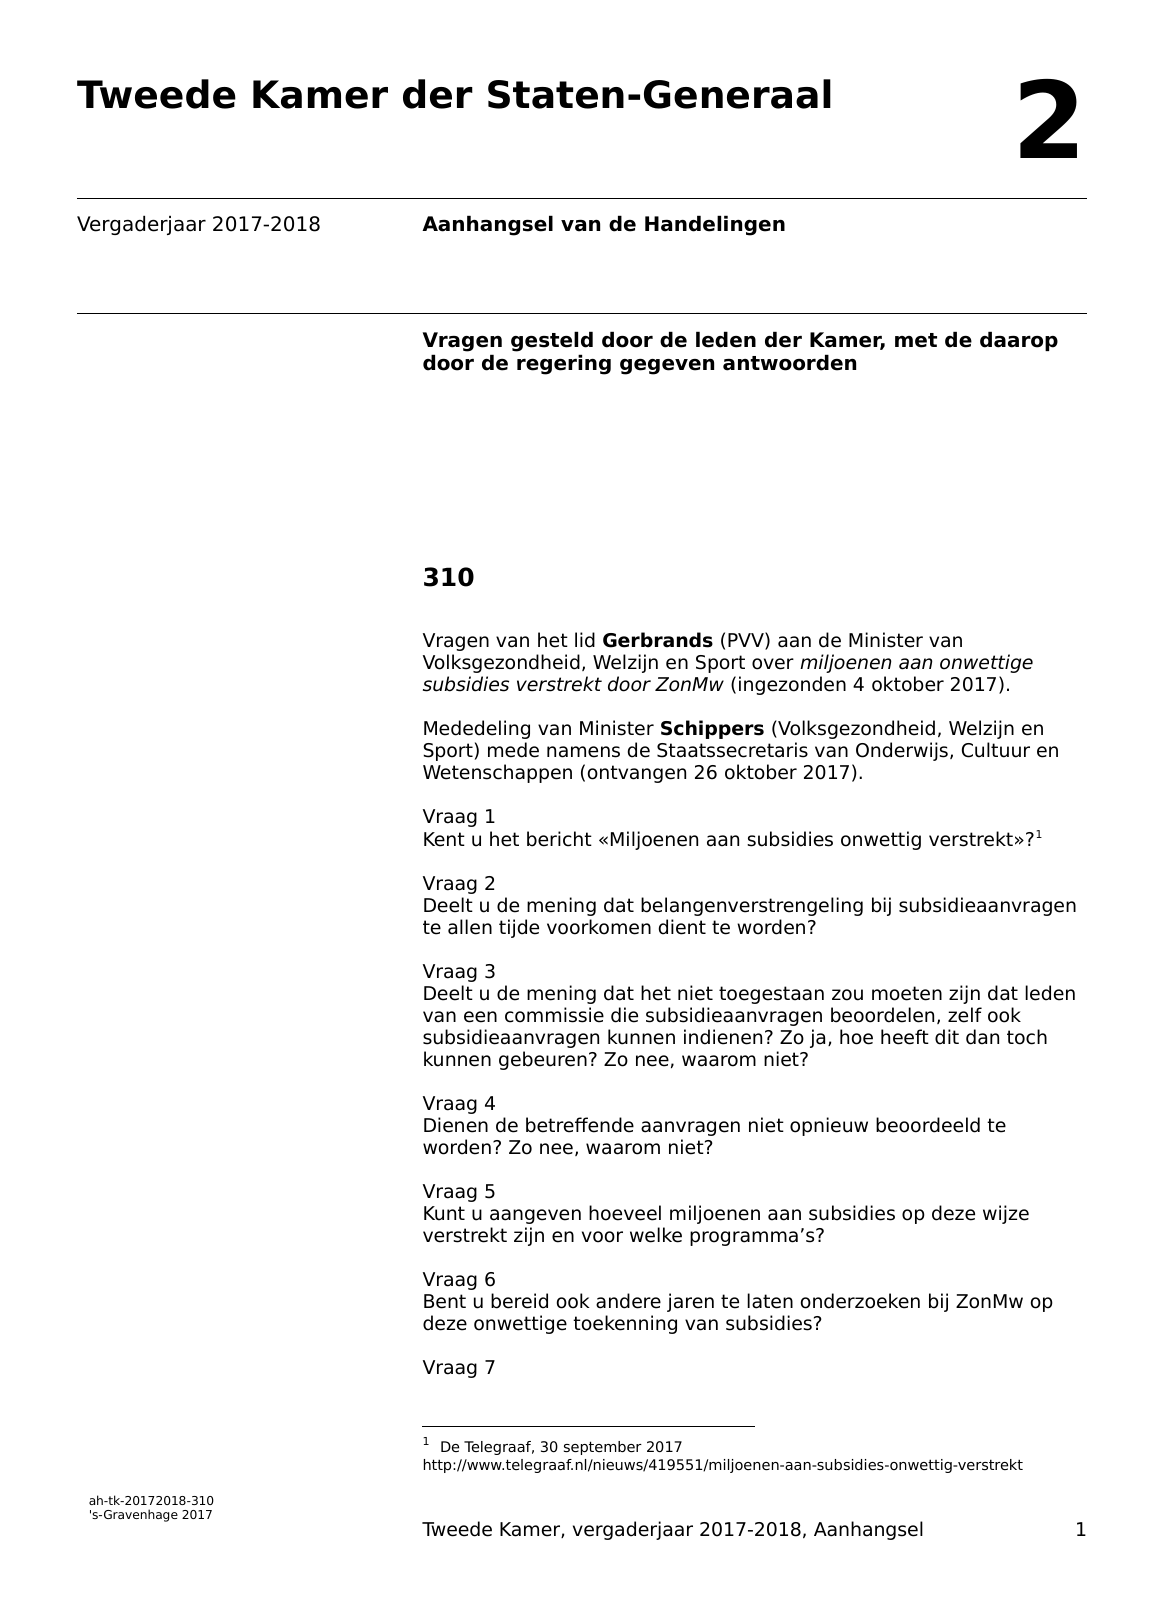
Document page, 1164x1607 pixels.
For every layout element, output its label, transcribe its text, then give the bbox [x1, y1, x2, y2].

text De Telegraaf, 30 september 2017 [422, 1435, 1087, 1457]
text Vraag 6 [422, 1269, 1087, 1291]
text Dienen de betreffende aanvragen niet opnieuw beoordeeld te worden? Zo nee, waarom niet? [422, 1115, 1087, 1159]
text Kunt u aangeven hoeveel miljoenen aan subsidies op deze wijze verstrekt zijn en voor welke programma’s? [422, 1203, 1087, 1247]
text Vraag 1 [422, 806, 1087, 828]
table_cell Vergaderjaar 2017-2018 [77, 199, 422, 313]
table_cell [77, 314, 422, 375]
table_header 2 [886, 59, 1087, 198]
text http://www.telegraaf.nl/nieuws/419551/miljoenen-aan-subsidies-onwettig-verstrekt [422, 1457, 1087, 1474]
text Mededeling van Minister Schippers (Volksgezondheid, Welzijn en Sport) mede namens de Staatssecretaris van Onderwijs, Cultuur en Wetenschappen (ontvangen 26 oktober 2017). [422, 718, 1087, 784]
text Kent u het bericht «Miljoenen aan subsidies onwettig verstrekt»? [422, 828, 1087, 850]
text Bent u bereid ook andere jaren te laten onderzoeken bij ZonMw op deze onwettige toekenning van subsidies? [422, 1291, 1087, 1335]
text Deelt u de mening dat het niet toegestaan zou moeten zijn dat leden van een commissie die subsidieaanvragen beoordelen, zelf ook subsidieaanvragen kunnen indienen? Zo ja, hoe heeft dit dan toch kunnen gebeuren? Zo nee, waarom niet? [422, 983, 1087, 1071]
text Vraag 7 [422, 1357, 1087, 1379]
text 310 [422, 563, 1087, 592]
text Vraag 2 [422, 873, 1087, 894]
text Vraag 4 [422, 1093, 1087, 1115]
text Deelt u de mening dat belangenverstrengeling bij subsidieaanvragen te allen tijde voorkomen dient te worden? [422, 894, 1087, 938]
table_cell Vragen gesteld door de leden der Kamer, met de daarop door de regering gegeven antwoorden [422, 314, 1087, 375]
text Vraag 3 [422, 961, 1087, 983]
table_cell Aanhangsel van de Handelingen [422, 199, 1087, 313]
text Vraag 5 [422, 1181, 1087, 1203]
text ah-tk-20172018-310 [88, 1494, 323, 1508]
text Vragen van het lid Gerbrands (PVV) aan de Minister van Volksgezondheid, Welzijn en Sport over miljoenen aan onwettige subsidies verstrekt door ZonMw (ingezonden 4 oktober 2017). [422, 630, 1087, 696]
text 's-Gravenhage 2017 [88, 1508, 323, 1522]
table_header Tweede Kamer der Staten-Generaal [77, 59, 886, 198]
